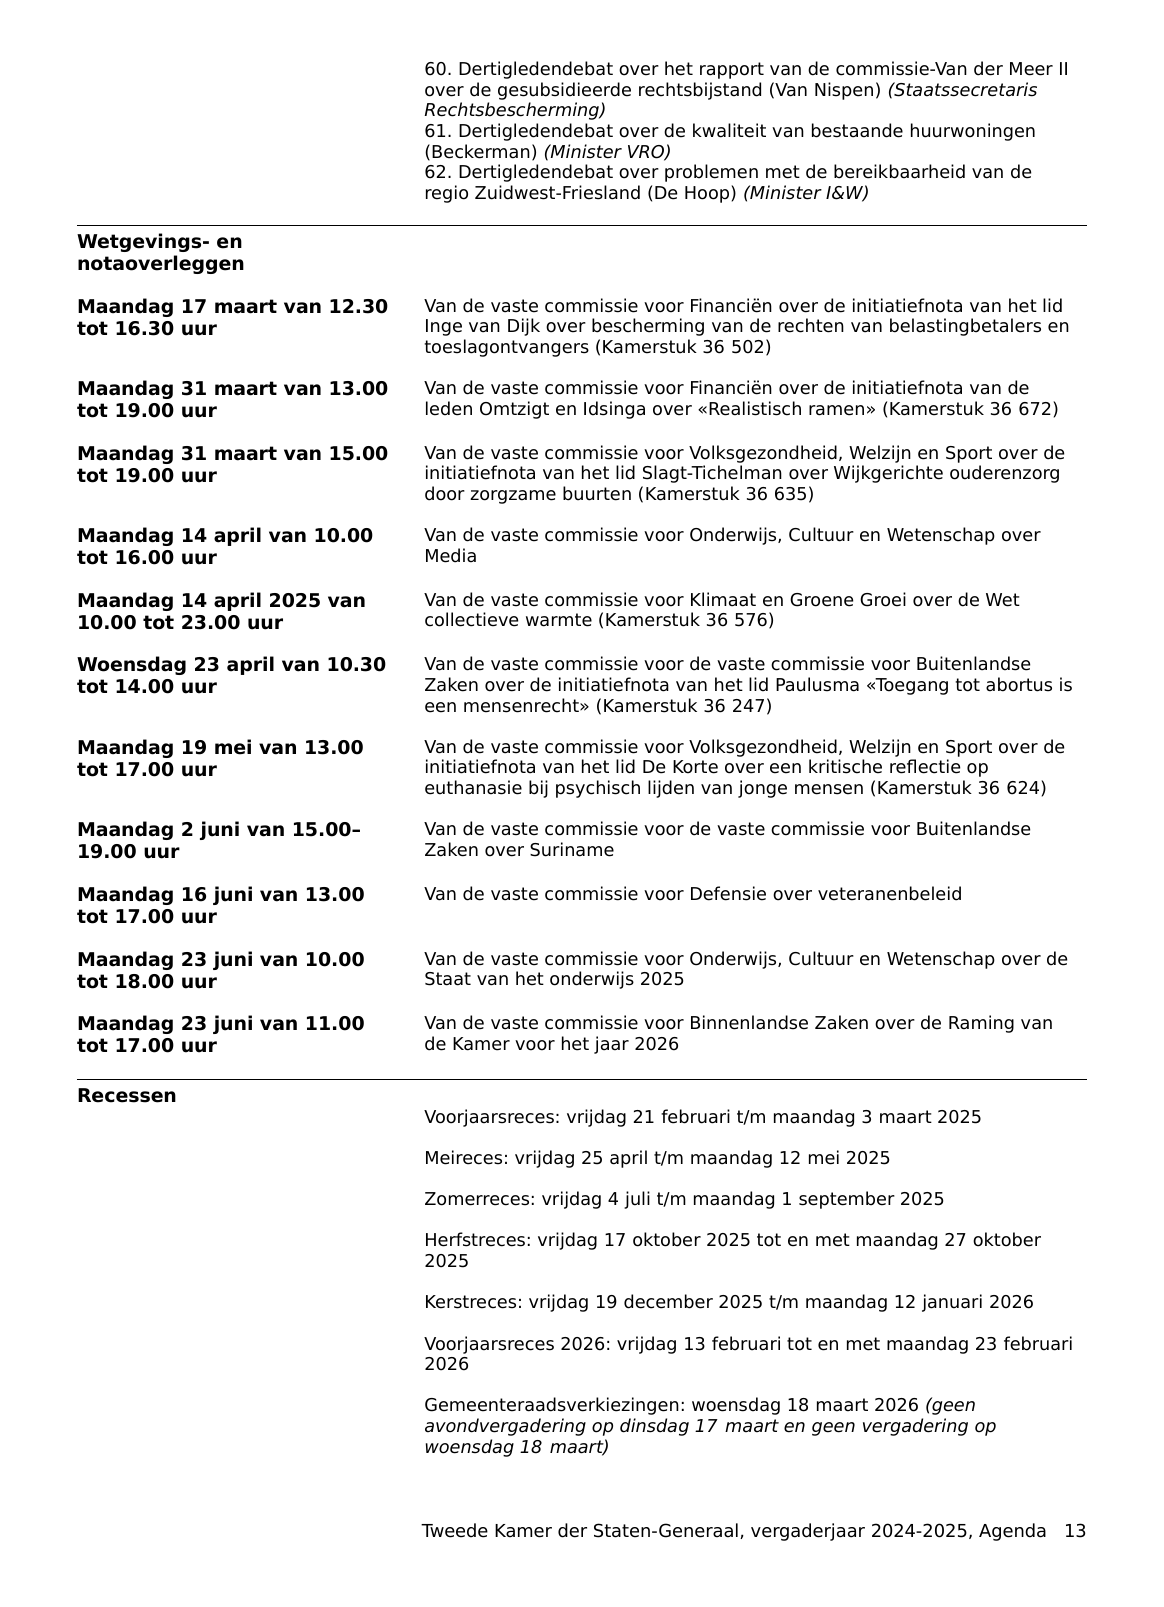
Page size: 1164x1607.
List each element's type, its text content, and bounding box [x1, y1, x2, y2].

table_cell Van de vaste commissie voor Volksgezondheid, Welzijn en Sport over de initiatiefnota van het lid Slagt-Tichelman over Wijkgerichte ouderenzorg door zorgzame buurten (Kamerstuk 36 635) [418, 443, 1087, 504]
table_cell 62. Dertigledendebat over problemen met de bereikbaarheid van de regio Zuidwest-Friesland (De Hoop) (Minister I&W) [418, 162, 1087, 203]
table_cell Maandag 16 juni van 13.00 tot 17.00 uur [77, 884, 401, 928]
table_cell Van de vaste commissie voor de vaste commissie voor Buitenlandse Zaken over de initiatiefnota van het lid Paulusma «Toegang tot abortus is een mensenrecht» (Kamerstuk 36 247) [418, 654, 1087, 716]
table_cell [77, 716, 401, 737]
table_cell [401, 654, 418, 716]
table_cell [401, 1230, 418, 1272]
table_cell [77, 121, 401, 162]
table_cell [77, 1230, 401, 1272]
table_cell Woensdag 23 april van 10.30 tot 14.00 uur [77, 654, 401, 716]
table_cell [418, 863, 1087, 884]
table_cell [418, 928, 1087, 948]
table_cell [401, 275, 418, 296]
table_cell [77, 799, 401, 819]
table_cell Van de vaste commissie voor Defensie over veteranenbeleid [418, 884, 1087, 928]
table_cell [401, 1292, 418, 1313]
table_cell Van de vaste commissie voor Financiën over de initiatiefnota van het lid Inge van Dijk over bescherming van de rechten van belastingbetalers en toeslagontvangers (Kamerstuk 36 502) [418, 296, 1087, 357]
table_cell Gemeenteraadsverkiezingen: woensdag 18 maart 2026 (geen avondvergadering op dinsdag 17 maart en geen vergadering op woensdag 18 maart) [418, 1395, 1087, 1457]
table_cell [401, 634, 418, 654]
table_cell [401, 863, 418, 884]
table_cell [401, 1395, 418, 1457]
table_header [418, 226, 1087, 275]
table_cell [77, 993, 401, 1013]
table_cell [401, 716, 418, 737]
table_header Wetgevings- en notaoverleggen [77, 226, 401, 275]
table_cell [401, 569, 418, 590]
table_cell [77, 1107, 401, 1127]
table_cell [401, 296, 418, 357]
table_cell Van de vaste commissie voor Financiën over de initiatiefnota van de leden Omtzigt en Idsinga over «Realistisch ramen» (Kamerstuk 36 672) [418, 378, 1087, 422]
table_cell [418, 1169, 1087, 1189]
table_cell [418, 634, 1087, 654]
table_cell [401, 1169, 418, 1189]
table_cell Van de vaste commissie voor Volksgezondheid, Welzijn en Sport over de initiatiefnota van het lid De Korte over een kritische reflectie op euthanasie bij psychisch lijden van jonge mensen (Kamerstuk 36 624) [418, 737, 1087, 799]
table_cell [418, 1272, 1087, 1292]
table_cell [77, 1313, 401, 1333]
table_cell [401, 1107, 418, 1127]
table_cell [77, 1395, 401, 1457]
table_cell [401, 1272, 418, 1292]
table_cell Maandag 14 april van 10.00 tot 16.00 uur [77, 525, 401, 569]
table_cell [77, 1210, 401, 1230]
table_cell [401, 949, 418, 992]
table_header [401, 226, 418, 275]
table_cell [77, 863, 401, 884]
table_cell [401, 59, 418, 121]
table_cell [77, 162, 401, 203]
table_cell [77, 1127, 401, 1148]
table_cell [77, 275, 401, 296]
table_cell Van de vaste commissie voor de vaste commissie voor Buitenlandse Zaken over Suriname [418, 819, 1087, 863]
table_cell Van de vaste commissie voor Binnenlandse Zaken over de Raming van de Kamer voor het jaar 2026 [418, 1013, 1087, 1057]
table_cell [418, 569, 1087, 590]
table_cell Meireces: vrijdag 25 april t/m maandag 12 mei 2025 [418, 1148, 1087, 1168]
table_cell Voorjaarsreces: vrijdag 21 februari t/m maandag 3 maart 2025 [418, 1107, 1087, 1127]
table_cell [418, 1313, 1087, 1333]
table_cell [401, 819, 418, 863]
table_cell [401, 1189, 418, 1210]
table_cell Van de vaste commissie voor Onderwijs, Cultuur en Wetenschap over Media [418, 525, 1087, 569]
table_cell [77, 59, 401, 121]
table_cell [77, 634, 401, 654]
table_cell [77, 358, 401, 378]
table_cell [418, 799, 1087, 819]
table_cell [418, 993, 1087, 1013]
table_cell [418, 1127, 1087, 1148]
table_cell [401, 422, 418, 443]
table_cell [77, 1375, 401, 1395]
table_cell Maandag 17 maart van 12.30 tot 16.30 uur [77, 296, 401, 357]
table_cell [77, 1272, 401, 1292]
table_cell [401, 358, 418, 378]
table_cell [77, 1189, 401, 1210]
table_cell [77, 422, 401, 443]
table_cell [77, 505, 401, 525]
table_cell [401, 525, 418, 569]
table_cell [418, 422, 1087, 443]
table_cell Van de vaste commissie voor Klimaat en Groene Groei over de Wet collectieve warmte (Kamerstuk 36 576) [418, 590, 1087, 634]
table_cell Maandag 31 maart van 15.00 tot 19.00 uur [77, 443, 401, 504]
table_cell [401, 1334, 418, 1375]
table_cell [401, 928, 418, 948]
table_cell [401, 1148, 418, 1168]
table_cell [401, 799, 418, 819]
table_cell [401, 121, 418, 162]
table_cell Maandag 14 april 2025 van 10.00 tot 23.00 uur [77, 590, 401, 634]
table_cell [418, 505, 1087, 525]
table_cell [401, 884, 418, 928]
table_cell [418, 275, 1087, 296]
table_cell [401, 1013, 418, 1057]
table_header Recessen [77, 1080, 401, 1107]
table_cell [77, 1148, 401, 1168]
table_cell 60. Dertigledendebat over het rapport van de commissie-Van der Meer II over de gesubsidieerde rechtsbijstand (Van Nispen) (Staatssecretaris Rechtsbescherming) [418, 59, 1087, 121]
table_cell [77, 1292, 401, 1313]
table_cell [401, 443, 418, 504]
table_cell Maandag 31 maart van 13.00 tot 19.00 uur [77, 378, 401, 422]
table_cell [401, 737, 418, 799]
table_cell [418, 358, 1087, 378]
table_cell [401, 162, 418, 203]
table_cell [401, 1127, 418, 1148]
table_cell Maandag 2 juni van 15.00–19.00 uur [77, 819, 401, 863]
table_header [418, 1080, 1087, 1107]
table_cell Voorjaarsreces 2026: vrijdag 13 februari tot en met maandag 23 februari 2026 [418, 1334, 1087, 1375]
table_cell Maandag 23 juni van 11.00 tot 17.00 uur [77, 1013, 401, 1057]
table_cell [401, 590, 418, 634]
table_cell [418, 1210, 1087, 1230]
table_cell Zomerreces: vrijdag 4 juli t/m maandag 1 september 2025 [418, 1189, 1087, 1210]
table_cell [418, 716, 1087, 737]
table_cell [401, 1210, 418, 1230]
table_cell [401, 378, 418, 422]
table_cell Maandag 19 mei van 13.00 tot 17.00 uur [77, 737, 401, 799]
table_cell [401, 1313, 418, 1333]
table_cell [401, 993, 418, 1013]
table_cell [77, 569, 401, 590]
table_cell Kerstreces: vrijdag 19 december 2025 t/m maandag 12 januari 2026 [418, 1292, 1087, 1313]
table_cell [77, 1334, 401, 1375]
table_cell Maandag 23 juni van 10.00 tot 18.00 uur [77, 949, 401, 992]
table_cell 61. Dertigledendebat over de kwaliteit van bestaande huurwoningen (Beckerman) (Minister VRO) [418, 121, 1087, 162]
table_cell [418, 1375, 1087, 1395]
table_cell Van de vaste commissie voor Onderwijs, Cultuur en Wetenschap over de Staat van het onderwijs 2025 [418, 949, 1087, 992]
table_cell [401, 1375, 418, 1395]
table_cell Herfstreces: vrijdag 17 oktober 2025 tot en met maandag 27 oktober 2025 [418, 1230, 1087, 1272]
table_cell [77, 1169, 401, 1189]
table_header [401, 1080, 418, 1107]
table_cell [77, 928, 401, 948]
table_cell [401, 505, 418, 525]
